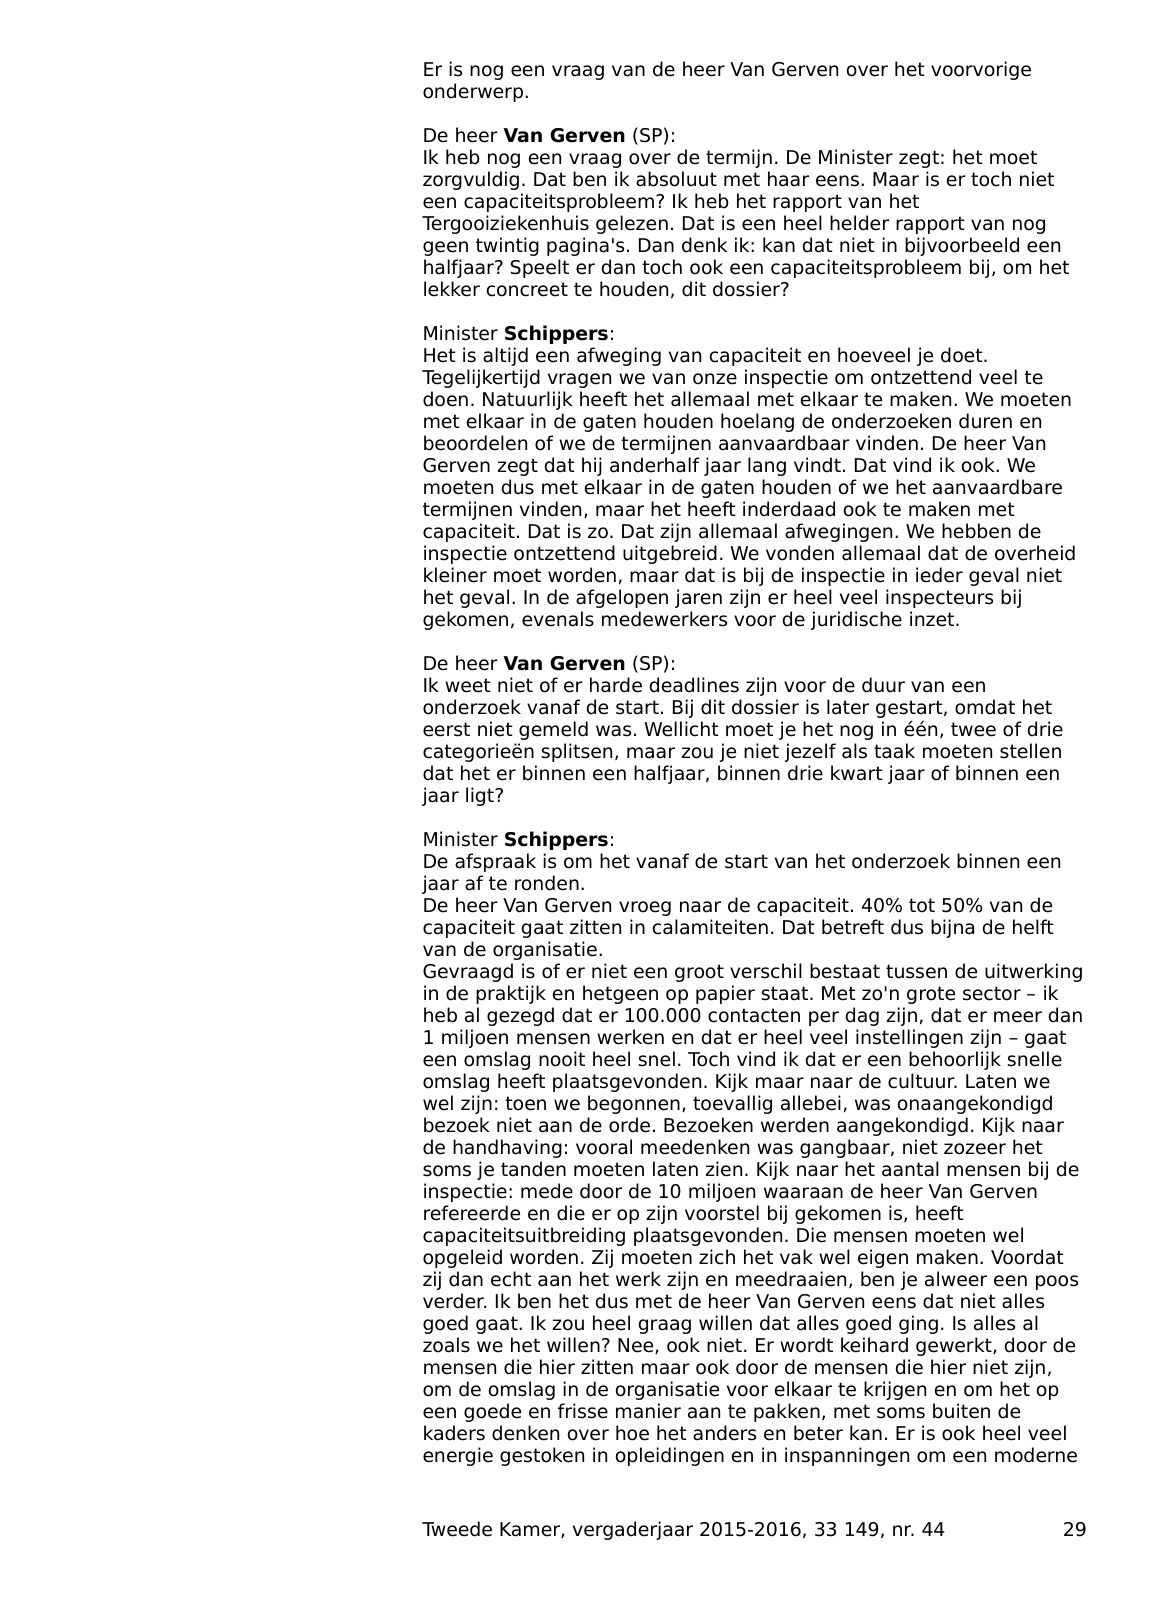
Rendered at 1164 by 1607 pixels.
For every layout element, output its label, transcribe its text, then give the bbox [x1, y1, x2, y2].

text De heer Van Gerven (SP): [422, 125, 1087, 147]
text De afspraak is om het vanaf de start van het onderzoek binnen een jaar af te ronden. [422, 851, 1087, 895]
text Minister Schippers: [422, 323, 1087, 345]
text De heer Van Gerven vroeg naar de capaciteit. 40% tot 50% van de capaciteit gaat zitten in calamiteiten. Dat betreft dus bijna de helft van de organisatie. [422, 895, 1087, 961]
text Ik weet niet of er harde deadlines zijn voor de duur van een onderzoek vanaf de start. Bij dit dossier is later gestart, omdat het eerst niet gemeld was. Wellicht moet je het nog in één, twee of drie categorieën splitsen, maar zou je niet jezelf als taak moeten stellen dat het er binnen een halfjaar, binnen drie kwart jaar of binnen een jaar ligt? [422, 675, 1087, 807]
text Er is nog een vraag van de heer Van Gerven over het voorvorige onderwerp. [422, 59, 1087, 103]
text Het is altijd een afweging van capaciteit en hoeveel je doet. Tegelijkertijd vragen we van onze inspectie om ontzettend veel te doen. Natuurlijk heeft het allemaal met elkaar te maken. We moeten met elkaar in de gaten houden hoelang de onderzoeken duren en beoordelen of we de termijnen aanvaardbaar vinden. De heer Van Gerven zegt dat hij anderhalf jaar lang vindt. Dat vind ik ook. We moeten dus met elkaar in de gaten houden of we het aanvaardbare termijnen vinden, maar het heeft inderdaad ook te maken met capaciteit. Dat is zo. Dat zijn allemaal afwegingen. We hebben de inspectie ontzettend uitgebreid. We vonden allemaal dat de overheid kleiner moet worden, maar dat is bij de inspectie in ieder geval niet het geval. In de afgelopen jaren zijn er heel veel inspecteurs bij gekomen, evenals medewerkers voor de juridische inzet. [422, 345, 1087, 631]
text De heer Van Gerven (SP): [422, 653, 1087, 675]
text Gevraagd is of er niet een groot verschil bestaat tussen de uitwerking in de praktijk en hetgeen op papier staat. Met zo'n grote sector – ik heb al gezegd dat er 100.000 contacten per dag zijn, dat er meer dan 1 miljoen mensen werken en dat er heel veel instellingen zijn – gaat een omslag nooit heel snel. Toch vind ik dat er een behoorlijk snelle omslag heeft plaatsgevonden. Kijk maar naar de cultuur. Laten we wel zijn: toen we begonnen, toevallig allebei, was onaangekondigd bezoek niet aan de orde. Bezoeken werden aangekondigd. Kijk naar de handhaving: vooral meedenken was gangbaar, niet zozeer het soms je tanden moeten laten zien. Kijk naar het aantal mensen bij de inspectie: mede door de 10 miljoen waaraan de heer Van Gerven refereerde en die er op zijn voorstel bij gekomen is, heeft capaciteitsuitbreiding plaatsgevonden. Die mensen moeten wel opgeleid worden. Zij moeten zich het vak wel eigen maken. Voordat zij dan echt aan het werk zijn en meedraaien, ben je alweer een poos verder. Ik ben het dus met de heer Van Gerven eens dat niet alles goed gaat. Ik zou heel graag willen dat alles goed ging. Is alles al zoals we het willen? Nee, ook niet. Er wordt keihard gewerkt, door de mensen die hier zitten maar ook door de mensen die hier niet zijn, om de omslag in de organisatie voor elkaar te krijgen en om het op een goede en frisse manier aan te pakken, met soms buiten de kaders denken over hoe het anders en beter kan. Er is ook heel veel energie gestoken in opleidingen en in inspanningen om een moderne [422, 961, 1087, 1467]
text Minister Schippers: [422, 829, 1087, 851]
text Ik heb nog een vraag over de termijn. De Minister zegt: het moet zorgvuldig. Dat ben ik absoluut met haar eens. Maar is er toch niet een capaciteitsprobleem? Ik heb het rapport van het Tergooiziekenhuis gelezen. Dat is een heel helder rapport van nog geen twintig pagina's. Dan denk ik: kan dat niet in bijvoorbeeld een halfjaar? Speelt er dan toch ook een capaciteitsprobleem bij, om het lekker concreet te houden, dit dossier? [422, 147, 1087, 301]
